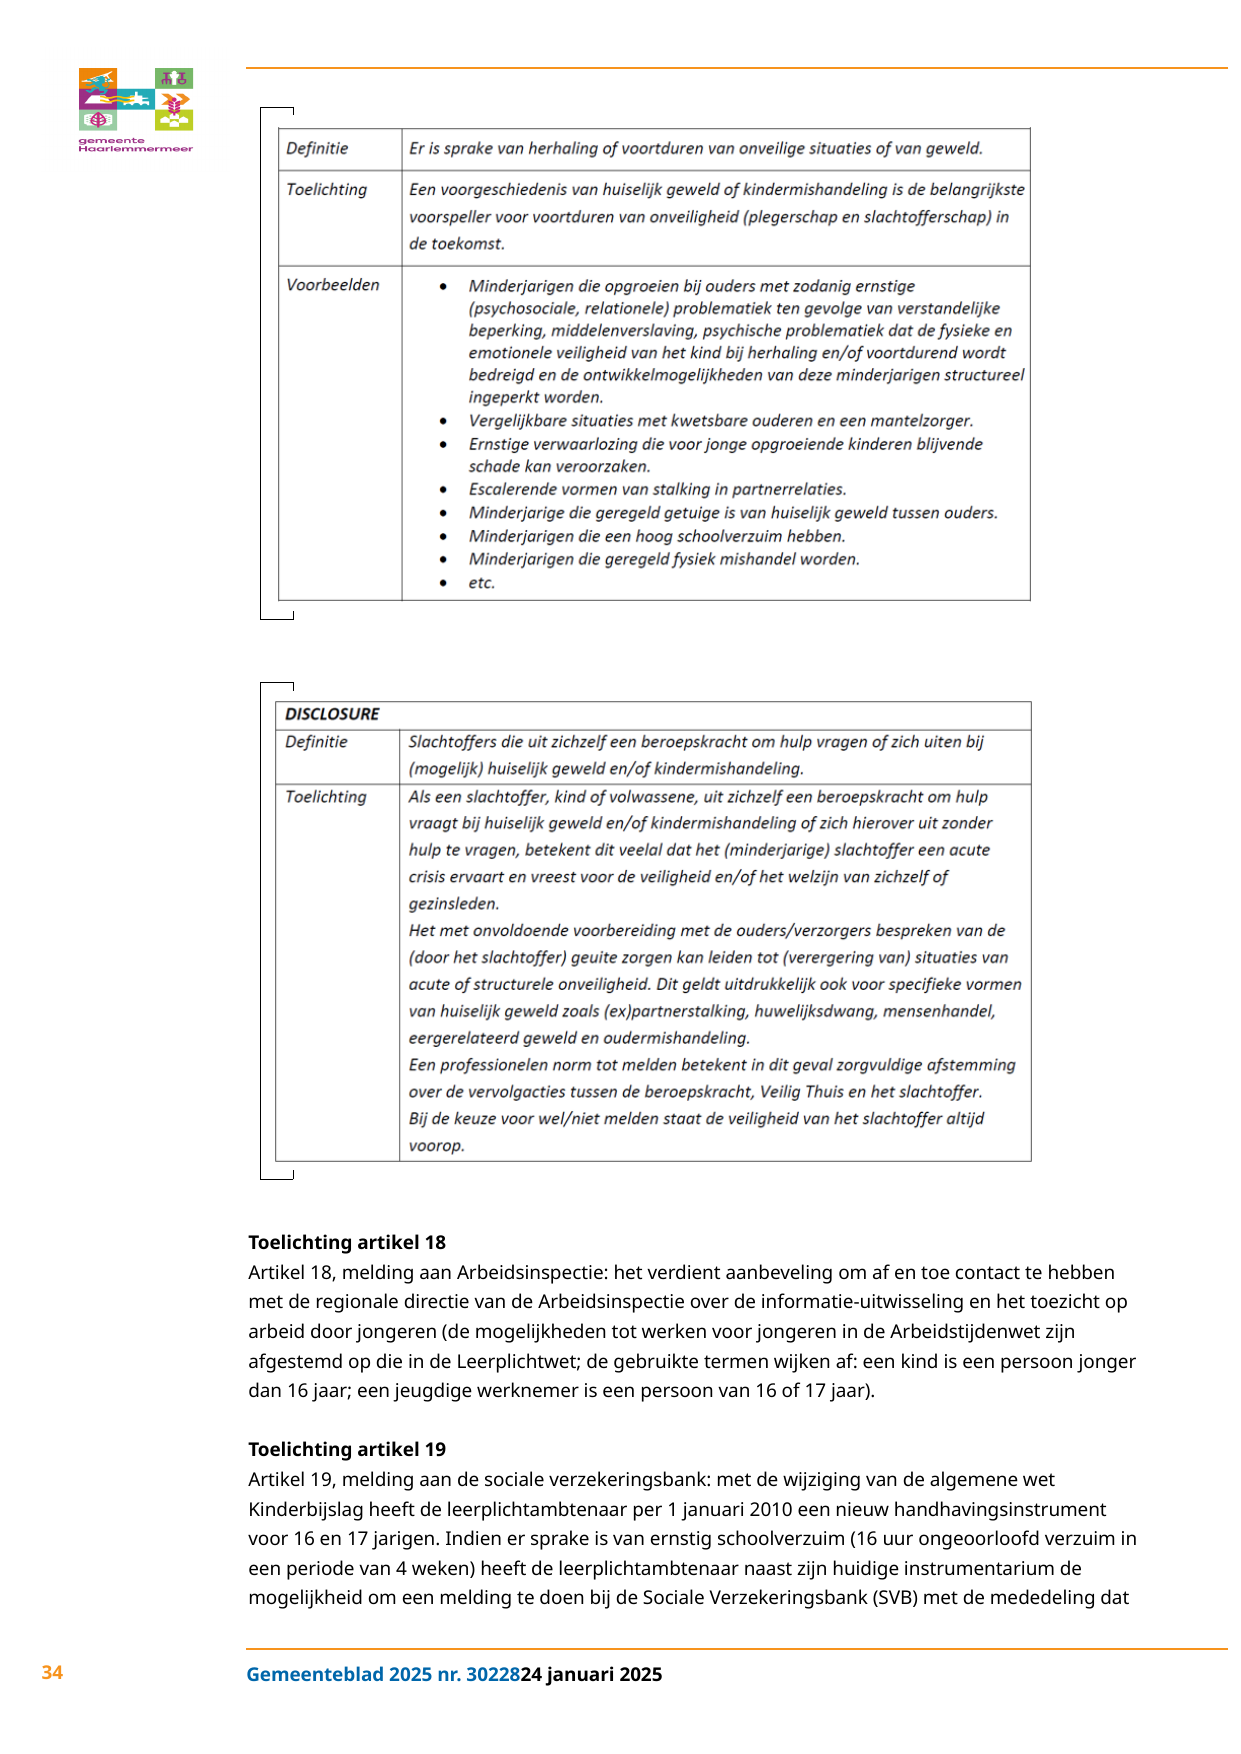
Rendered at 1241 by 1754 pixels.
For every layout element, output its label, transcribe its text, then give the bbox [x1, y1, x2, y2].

picture [268, 115, 1037, 611]
text Artikel 18, melding aan Arbeidsinspectie: het verdient aanbeveling om af en toe contact te hebben met de regionale directie van de Arbeidsinspectie over de informatie-uitwisseling en het toezicht op arbeid door jongeren (de mogelijkheden tot werken voor jongeren in de Arbeidstijdenwet zijn afgestemd op die in de Leerplichtwet; de gebruikte termen wijken af: een kind is een persoon jonger dan 16 jaar; een jeugdige werknemer is een persoon van 16 of 17 jaar). [248, 1259, 1152, 1403]
picture [41, 47, 231, 172]
picture [268, 691, 1037, 1170]
text Toelichting artikel 19 [248, 1437, 1152, 1462]
text Toelichting artikel 18 [248, 1229, 1152, 1255]
text Artikel 19, melding aan de sociale verzekeringsbank: met de wijziging van de algemene wet Kinderbijslag heeft de leerplichtambtenaar per 1 januari 2010 een nieuw handhavingsinstrument voor 16 en 17 jarigen. Indien er sprake is van ernstig schoolverzuim (16 uur ongeoorloofd verzuim in een periode van 4 weken) heeft de leerplichtambtenaar naast zijn huidige instrumentarium de mogelijkheid om een melding te doen bij de Sociale Verzekeringsbank (SVB) met de mededeling dat [248, 1466, 1152, 1610]
